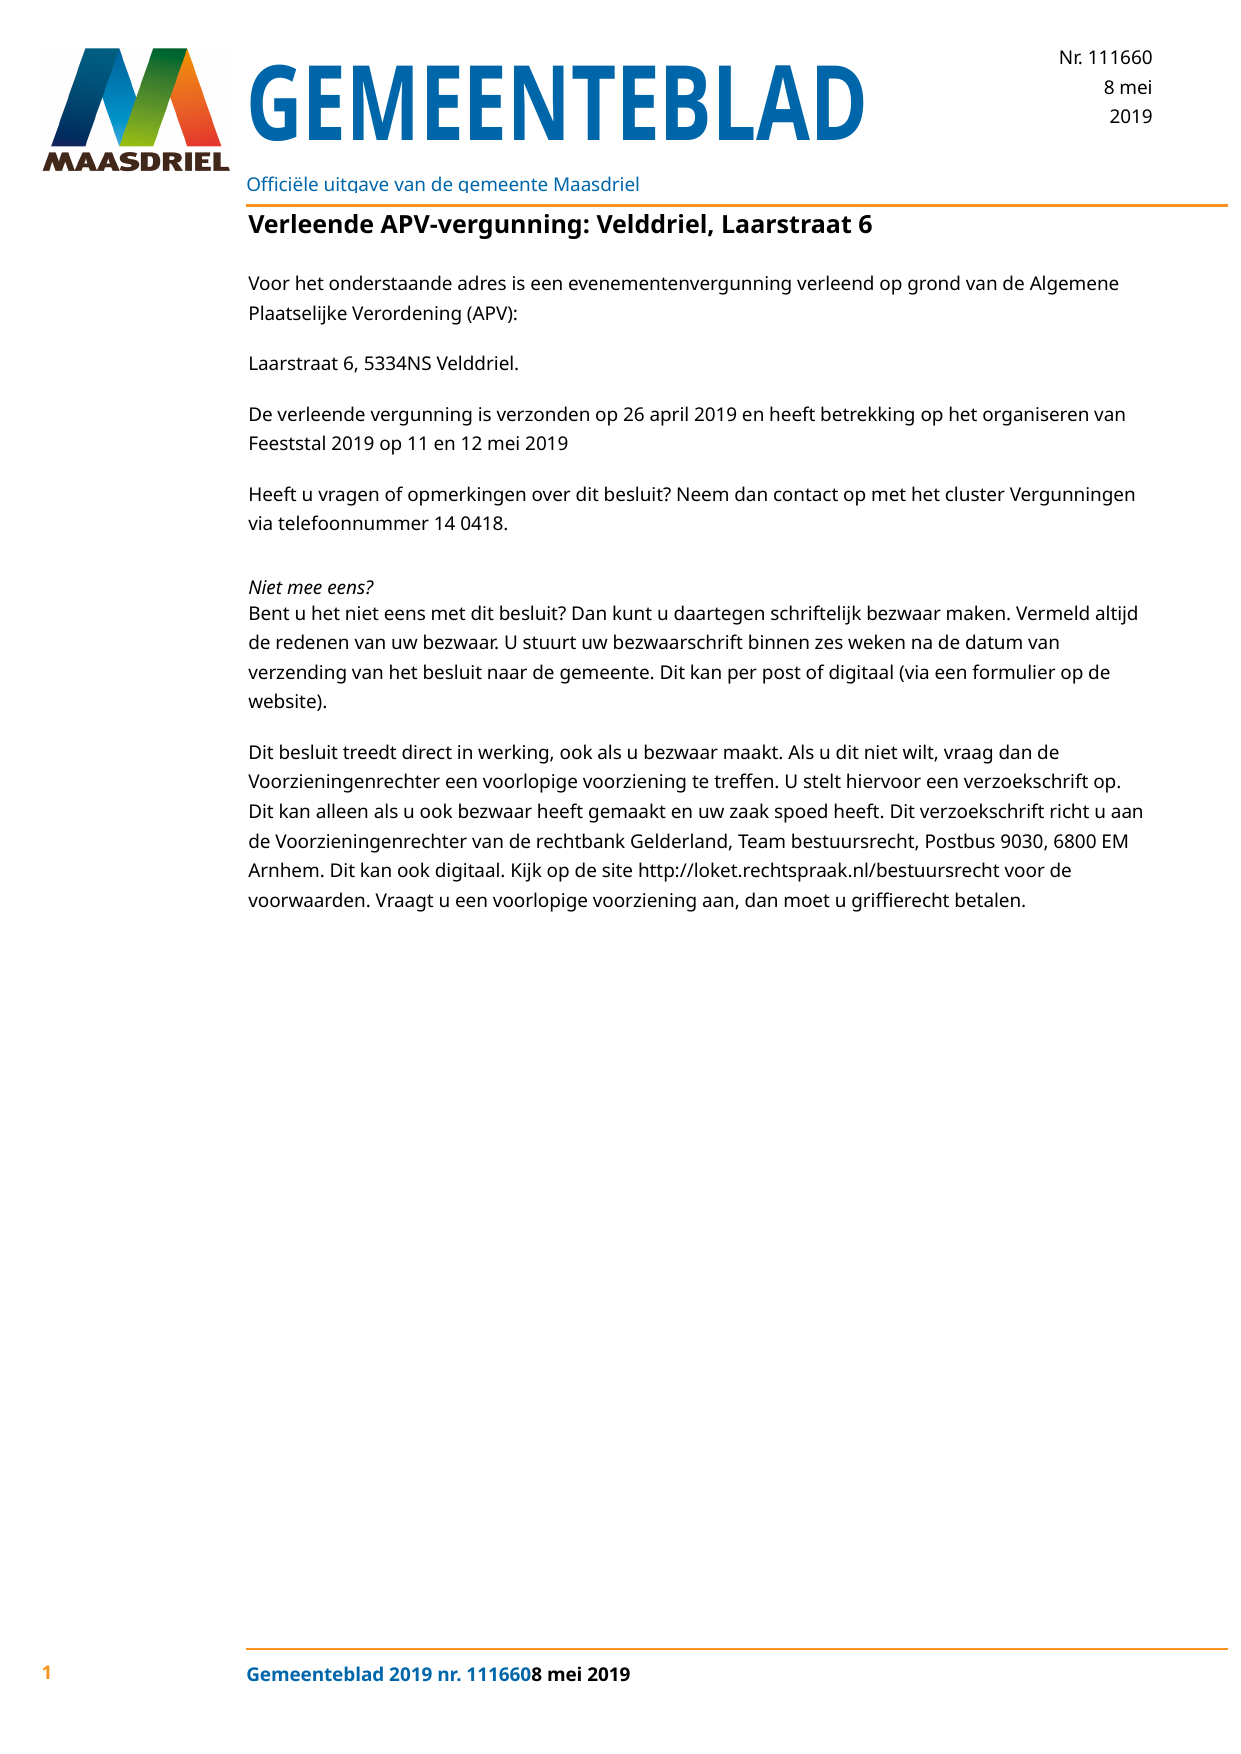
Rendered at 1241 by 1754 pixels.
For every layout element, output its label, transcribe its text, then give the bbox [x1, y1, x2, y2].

text De verleende vergunning is verzonden op 26 april 2019 en heeft betrekking op het organiseren van Feeststal 2019 op 11 en 12 mei 2019 [248, 401, 1152, 456]
text Verleende APV-vergunning: Velddriel, Laarstraat 6 [248, 207, 1152, 241]
picture [41, 47, 231, 172]
text Voor het onderstaande adres is een evenementenvergunning verleend op grond van de Algemene Plaatselijke Verordening (APV): [248, 270, 1152, 326]
text Heeft u vragen of opmerkingen over dit besluit? Neem dan contact op met het cluster Vergunningen via telefoonnummer 14 0418. [248, 481, 1152, 536]
text Laarstraat 6, 5334NS Velddriel. [248, 350, 1152, 376]
text Dit besluit treedt direct in werking, ook als u bezwaar maakt. Als u dit niet wilt, vraag dan de Voorzieningenrechter een voorlopige voorziening te treffen. U stelt hiervoor een verzoekschrift op. Dit kan alleen als u ook bezwaar heeft gemaakt en uw zaak spoed heeft. Dit verzoekschrift richt u aan de Voorzieningenrechter van de rechtbank Gelderland, Team bestuursrecht, Postbus 9030, 6800 EM Arnhem. Dit kan ook digitaal. Kijk op de site http://loket.rechtspraak.nl/bestuursrecht voor de voorwaarden. Vraagt u een voorlopige voorziening aan, dan moet u griffierecht betalen. [248, 739, 1152, 913]
text Niet mee eens? [248, 574, 1152, 600]
text Bent u het niet eens met dit besluit? Dan kunt u daartegen schriftelijk bezwaar maken. Vermeld altijd de redenen van uw bezwaar. U stuurt uw bezwaarschrift binnen zes weken na de datum van verzending van het besluit naar de gemeente. Dit kan per post of digitaal (via een formulier op de website). [248, 600, 1152, 714]
